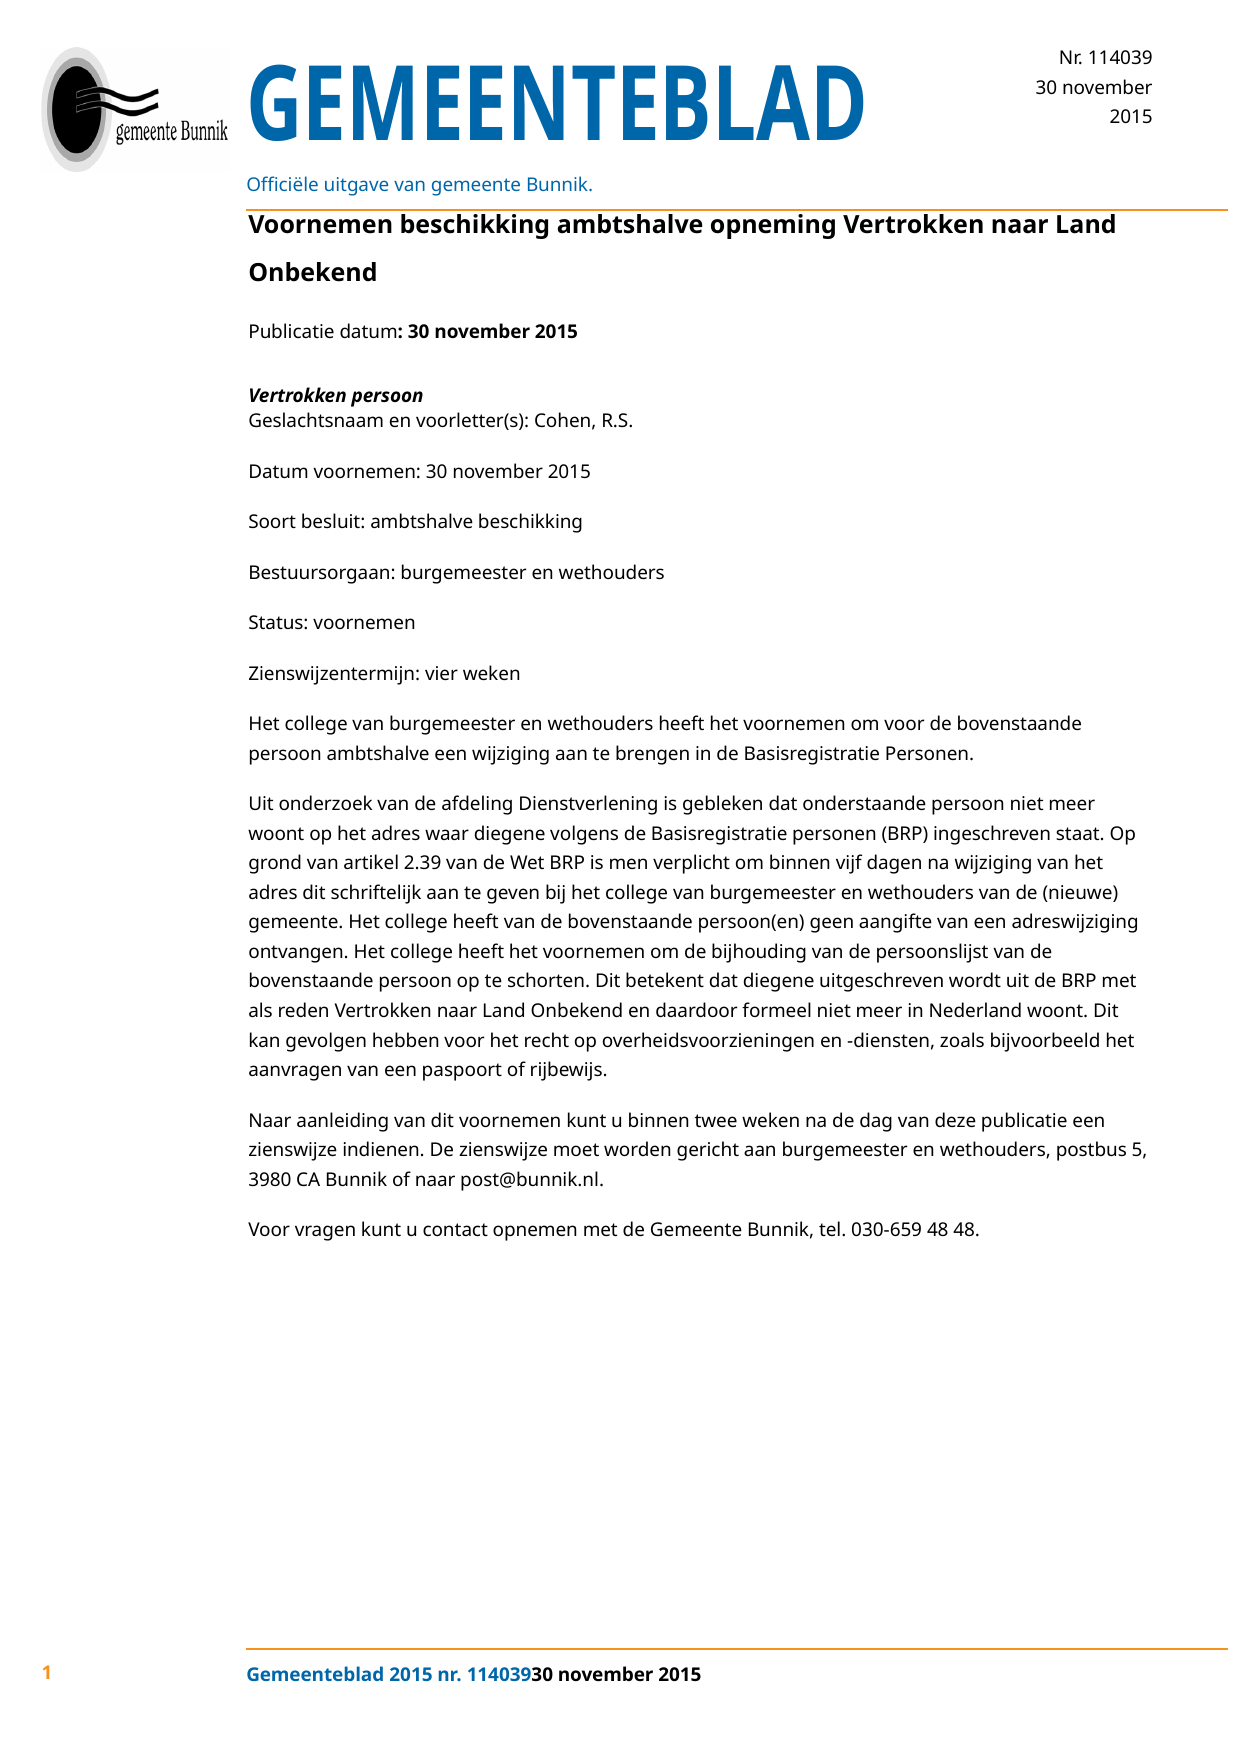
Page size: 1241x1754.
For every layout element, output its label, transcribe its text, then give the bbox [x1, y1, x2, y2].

text Geslachtsnaam en voorletter(s): Cohen, R.S. [248, 408, 1152, 433]
text Bestuursorgaan: burgemeester en wethouders [248, 559, 1152, 584]
text Zienswijzentermijn: vier weken [248, 660, 1152, 685]
text Vertrokken persoon [248, 382, 1152, 408]
text Publicatie datum: 30 november 2015 [248, 318, 1152, 344]
picture [41, 47, 231, 172]
text Het college van burgemeester en wethouders heeft het voornemen om voor de bovenstaande persoon ambtshalve een wijziging aan te brengen in de Basisregistratie Personen. [248, 710, 1152, 765]
text Voor vragen kunt u contact opnemen met de Gemeente Bunnik, tel. 030-659 48 48. [248, 1216, 1152, 1242]
text Voornemen beschikking ambtshalve opneming Vertrokken naar Land Onbekend [248, 211, 1152, 288]
text Status: voornemen [248, 609, 1152, 635]
text Soort besluit: ambtshalve beschikking [248, 508, 1152, 534]
text Uit onderzoek van de afdeling Dienstverlening is gebleken dat onderstaande persoon niet meer woont op het adres waar diegene volgens de Basisregistratie personen (BRP) ingeschreven staat. Op grond van artikel 2.39 van de Wet BRP is men verplicht om binnen vijf dagen na wijziging van het adres dit schriftelijk aan te geven bij het college van burgemeester en wethouders van de (nieuwe) gemeente. Het college heeft van de bovenstaande persoon(en) geen aangifte van een adreswijziging ontvangen. Het college heeft het voornemen om de bijhouding van de persoonslijst van de bovenstaande persoon op te schorten. Dit betekent dat diegene uitgeschreven wordt uit de BRP met als reden Vertrokken naar Land Onbekend en daardoor formeel niet meer in Nederland woont. Dit kan gevolgen hebben voor het recht op overheidsvoorzieningen en -diensten, zoals bijvoorbeeld het aanvragen van een paspoort of rijbewijs. [248, 790, 1152, 1082]
text Datum voornemen: 30 november 2015 [248, 458, 1152, 484]
text Naar aanleiding van dit voornemen kunt u binnen twee weken na de dag van deze publicatie een zienswijze indienen. De zienswijze moet worden gericht aan burgemeester en wethouders, postbus 5, 3980 CA Bunnik of naar post@bunnik.nl. [248, 1107, 1152, 1192]
